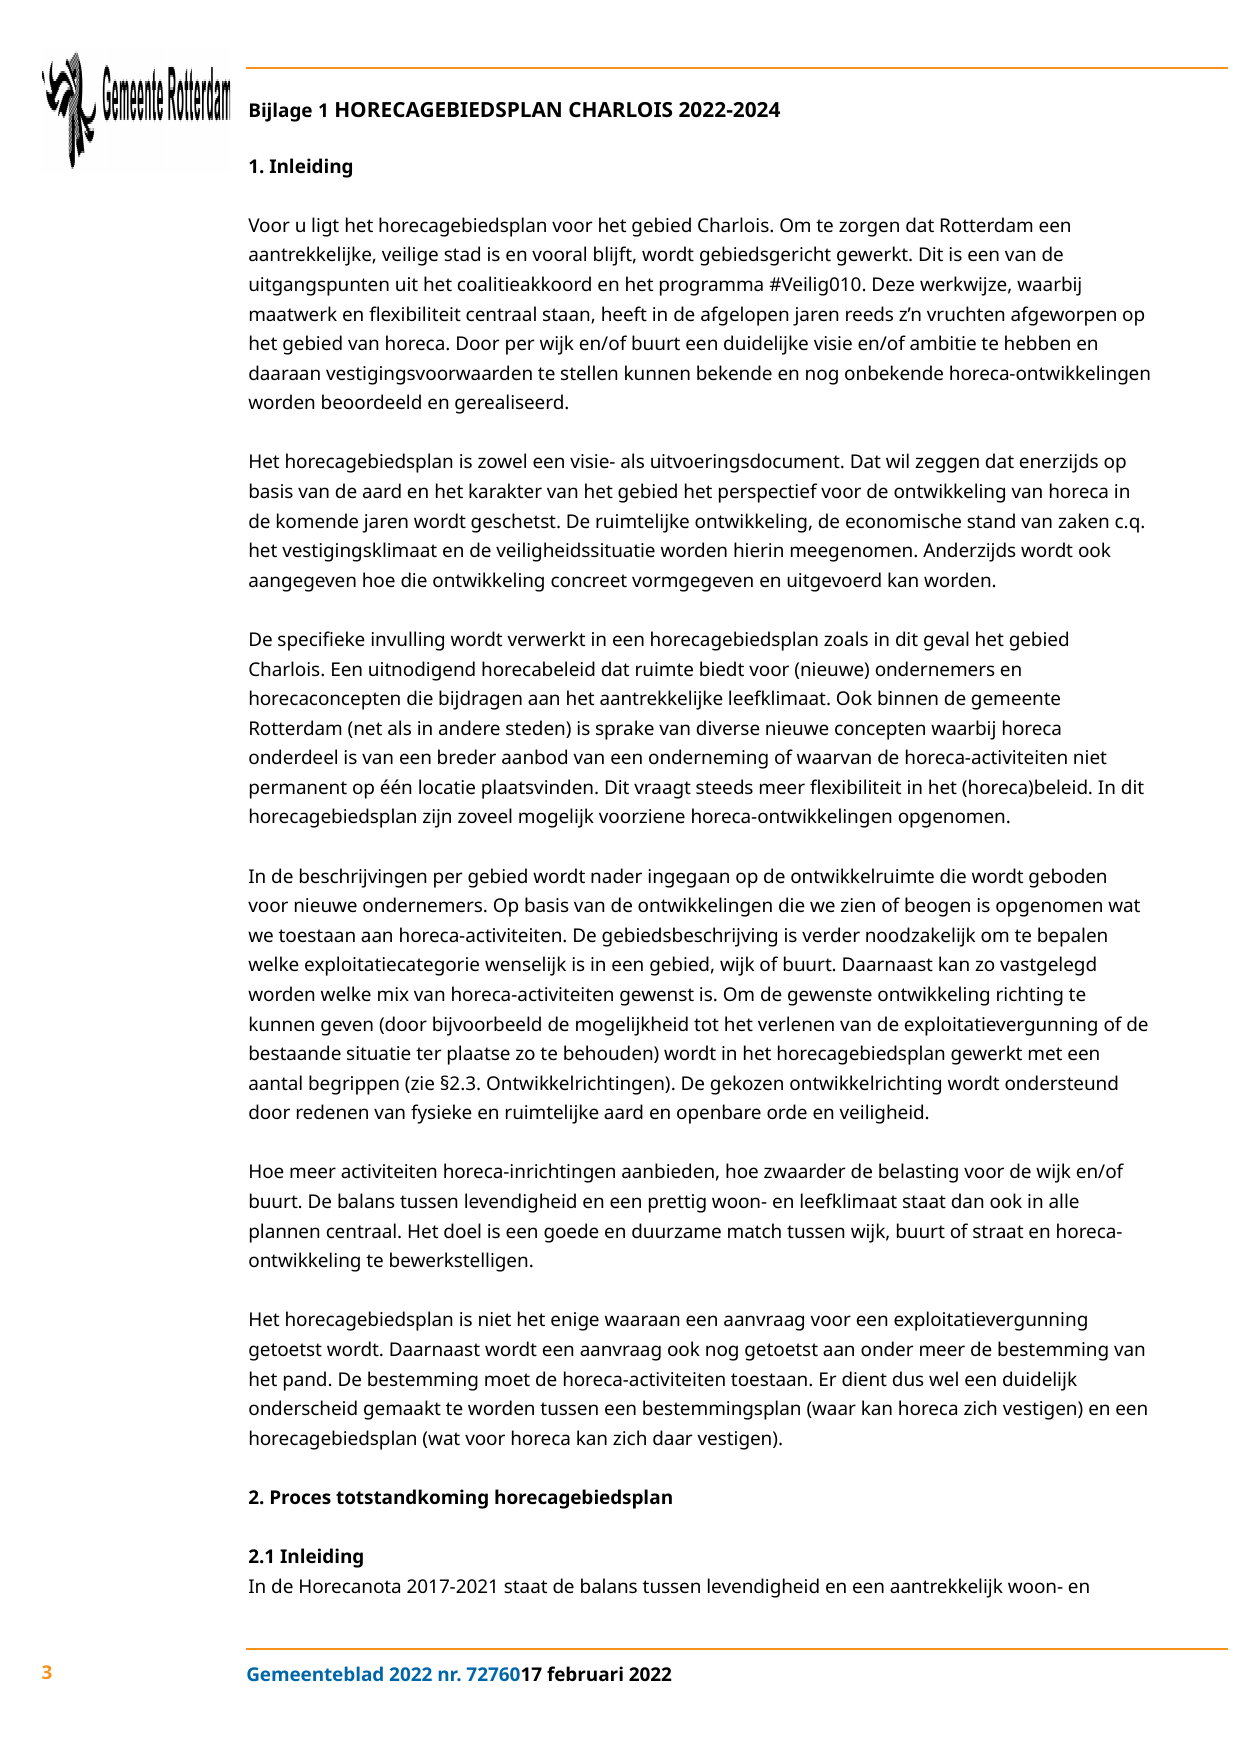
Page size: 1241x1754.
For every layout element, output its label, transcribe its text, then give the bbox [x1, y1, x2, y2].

text 2.1 Inleiding [248, 1543, 1152, 1569]
text 2. Proces totstandkoming horecagebiedsplan [248, 1484, 1152, 1510]
text Hoe meer activiteiten horeca-inrichtingen aanbieden, hoe zwaarder de belasting voor de wijk en/of buurt. De balans tussen levendigheid en een prettig woon- en leefklimaat staat dan ook in alle plannen centraal. Het doel is een goede en duurzame match tussen wijk, buurt of straat en horeca-ontwikkeling te bewerkstelligen. [248, 1159, 1152, 1273]
text Het horecagebiedsplan is zowel een visie- als uitvoeringsdocument. Dat wil zeggen dat enerzijds op basis van de aard en het karakter van het gebied het perspectief voor de ontwikkeling van horeca in de komende jaren wordt geschetst. De ruimtelijke ontwikkeling, de economische stand van zaken c.q. het vestigingsklimaat en de veiligheidssituatie worden hierin meegenomen. Anderzijds wordt ook aangegeven hoe die ontwikkeling concreet vormgegeven en uitgevoerd kan worden. [248, 449, 1152, 593]
text De specifieke invulling wordt verwerkt in een horecagebiedsplan zoals in dit geval het gebied Charlois. Een uitnodigend horecabeleid dat ruimte biedt voor (nieuwe) ondernemers en horecaconcepten die bijdragen aan het aantrekkelijke leefklimaat. Ook binnen de gemeente Rotterdam (net als in andere steden) is sprake van diverse nieuwe concepten waarbij horeca onderdeel is van een breder aanbod van een onderneming of waarvan de horeca-activiteiten niet permanent op één locatie plaatsvinden. Dit vraagt steeds meer flexibiliteit in het (horeca)beleid. In dit horecagebiedsplan zijn zoveel mogelijk voorziene horeca-ontwikkelingen opgenomen. [248, 626, 1152, 829]
text 1. Inleiding [248, 153, 1152, 179]
text Bijlage 1 HORECAGEBIEDSPLAN CHARLOIS 2022-2024 [248, 95, 1152, 123]
text In de Horecanota 2017-2021 staat de balans tussen levendigheid en een aantrekkelijk woon- en [248, 1573, 1152, 1599]
picture [41, 47, 231, 172]
text In de beschrijvingen per gebied wordt nader ingegaan op de ontwikkelruimte die wordt geboden voor nieuwe ondernemers. Op basis van de ontwikkelingen die we zien of beogen is opgenomen wat we toestaan aan horeca-activiteiten. De gebiedsbeschrijving is verder noodzakelijk om te bepalen welke exploitatiecategorie wenselijk is in een gebied, wijk of buurt. Daarnaast kan zo vastgelegd worden welke mix van horeca-activiteiten gewenst is. Om de gewenste ontwikkeling richting te kunnen geven (door bijvoorbeeld de mogelijkheid tot het verlenen van de exploitatievergunning of de bestaande situatie ter plaatse zo te behouden) wordt in het horecagebiedsplan gewerkt met een aantal begrippen (zie §2.3. Ontwikkelrichtingen). De gekozen ontwikkelrichting wordt ondersteund door redenen van fysieke en ruimtelijke aard en openbare orde en veiligheid. [248, 863, 1152, 1125]
text Voor u ligt het horecagebiedsplan voor het gebied Charlois. Om te zorgen dat Rotterdam een aantrekkelijke, veilige stad is en vooral blijft, wordt gebiedsgericht gewerkt. Dit is een van de uitgangspunten uit het coalitieakkoord en het programma #Veilig010. Deze werkwijze, waarbij maatwerk en flexibiliteit centraal staan, heeft in de afgelopen jaren reeds z’n vruchten afgeworpen op het gebied van horeca. Door per wijk en/of buurt een duidelijke visie en/of ambitie te hebben en daaraan vestigingsvoorwaarden te stellen kunnen bekende en nog onbekende horeca-ontwikkelingen worden beoordeeld en gerealiseerd. [248, 212, 1152, 415]
text Het horecagebiedsplan is niet het enige waaraan een aanvraag voor een exploitatievergunning getoetst wordt. Daarnaast wordt een aanvraag ook nog getoetst aan onder meer de bestemming van het pand. De bestemming moet de horeca-activiteiten toestaan. Er dient dus wel een duidelijk onderscheid gemaakt te worden tussen een bestemmingsplan (waar kan horeca zich vestigen) en een horecagebiedsplan (wat voor horeca kan zich daar vestigen). [248, 1307, 1152, 1451]
